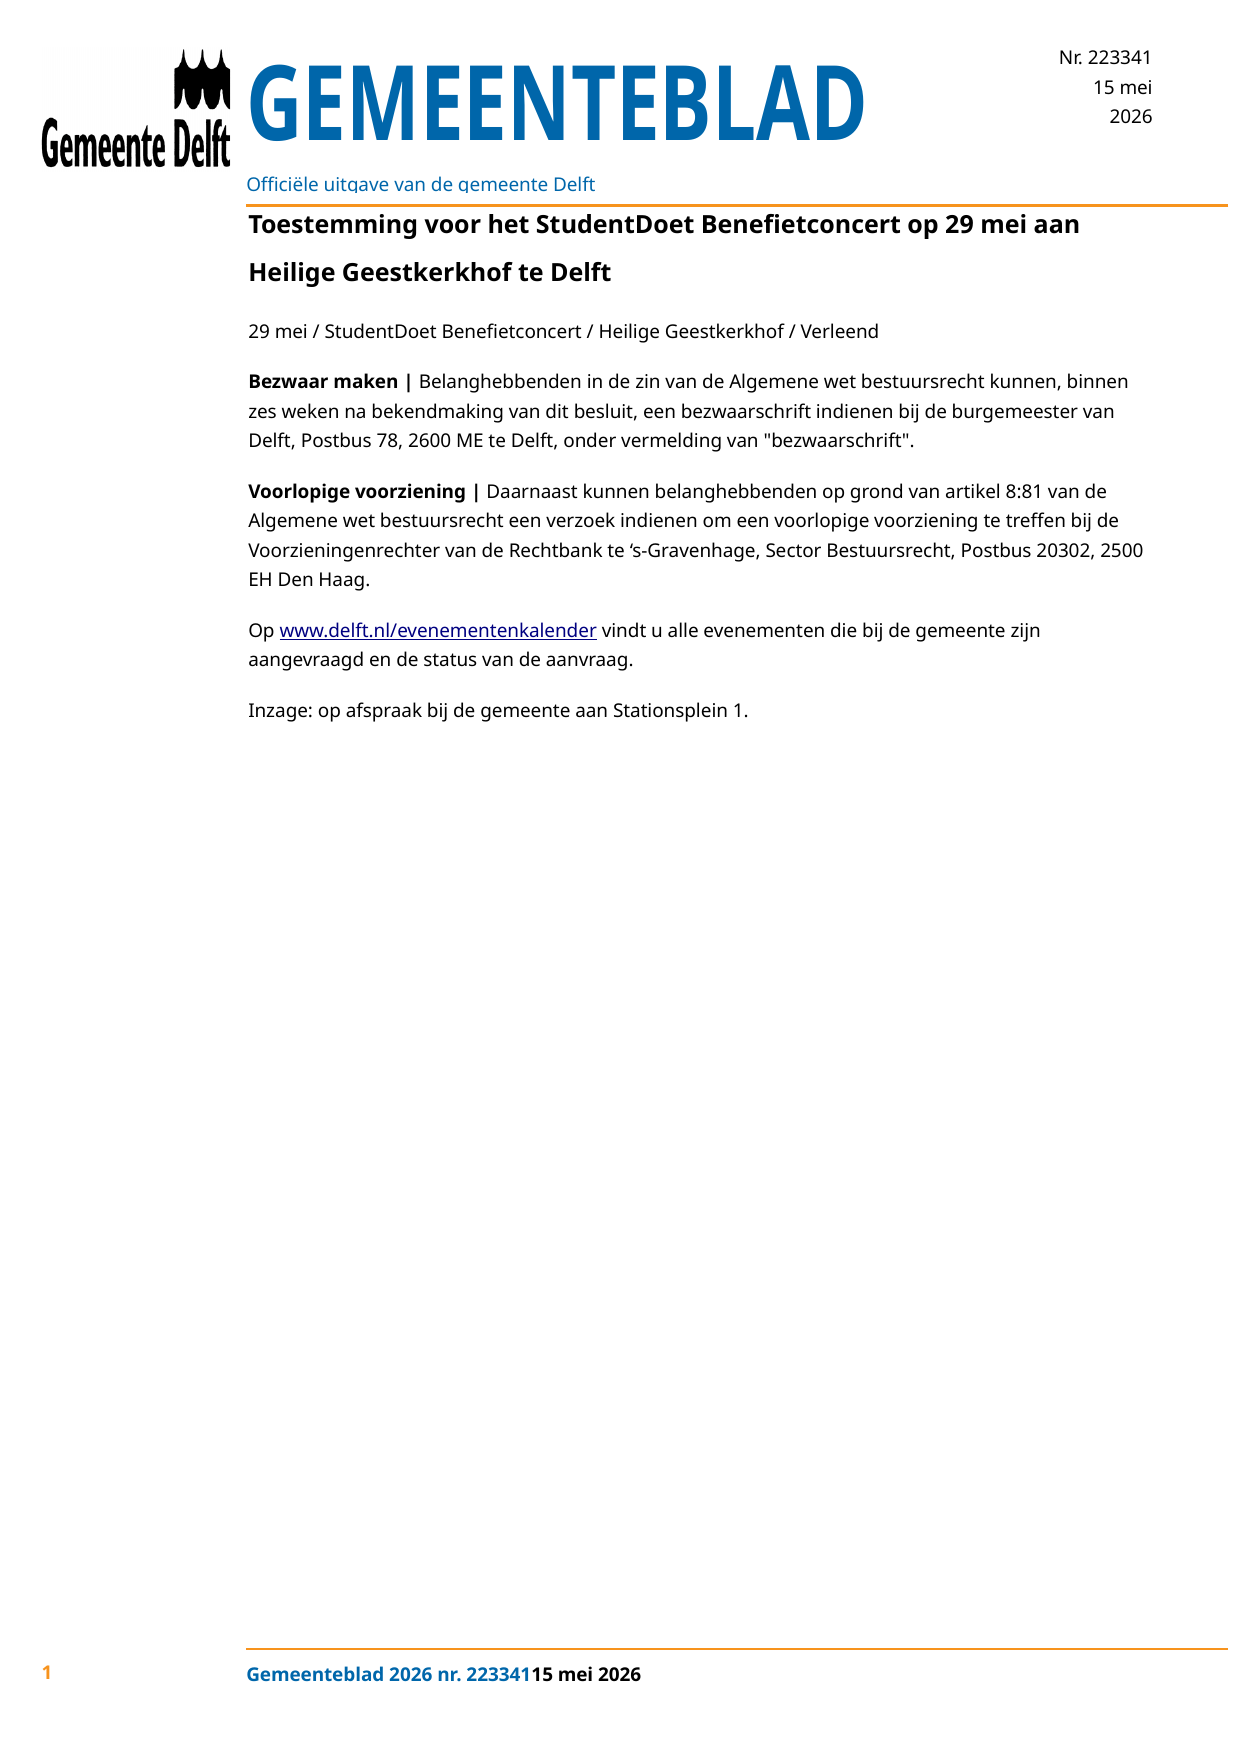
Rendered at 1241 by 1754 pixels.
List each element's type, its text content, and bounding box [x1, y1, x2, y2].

text Inzage: op afspraak bij de gemeente aan Stationsplein 1. [248, 697, 1152, 723]
text Bezwaar maken | Belanghebbenden in de zin van de Algemene wet bestuursrecht kunnen, binnen zes weken na bekendmaking van dit besluit, een bezwaarschrift indienen bij de burgemeester van Delft, Postbus 78, 2600 ME te Delft, onder vermelding van "bezwaarschrift". [248, 368, 1152, 453]
picture [41, 47, 231, 172]
text Voorlopige voorziening | Daarnaast kunnen belanghebbenden op grond van artikel 8:81 van de Algemene wet bestuursrecht een verzoek indienen om een voorlopige voorziening te treffen bij de Voorzieningenrechter van de Rechtbank te ‘s-Gravenhage, Sector Bestuursrecht, Postbus 20302, 2500 EH Den Haag. [248, 478, 1152, 592]
text Toestemming voor het StudentDoet Benefietconcert op 29 mei aan Heilige Geestkerkhof te Delft [248, 207, 1152, 288]
text Op www.delft.nl/evenementenkalender vindt u alle evenementen die bij de gemeente zijn aangevraagd en de status van de aanvraag. [248, 617, 1152, 672]
text 29 mei / StudentDoet Benefietconcert / Heilige Geestkerkhof / Verleend [248, 318, 1152, 344]
